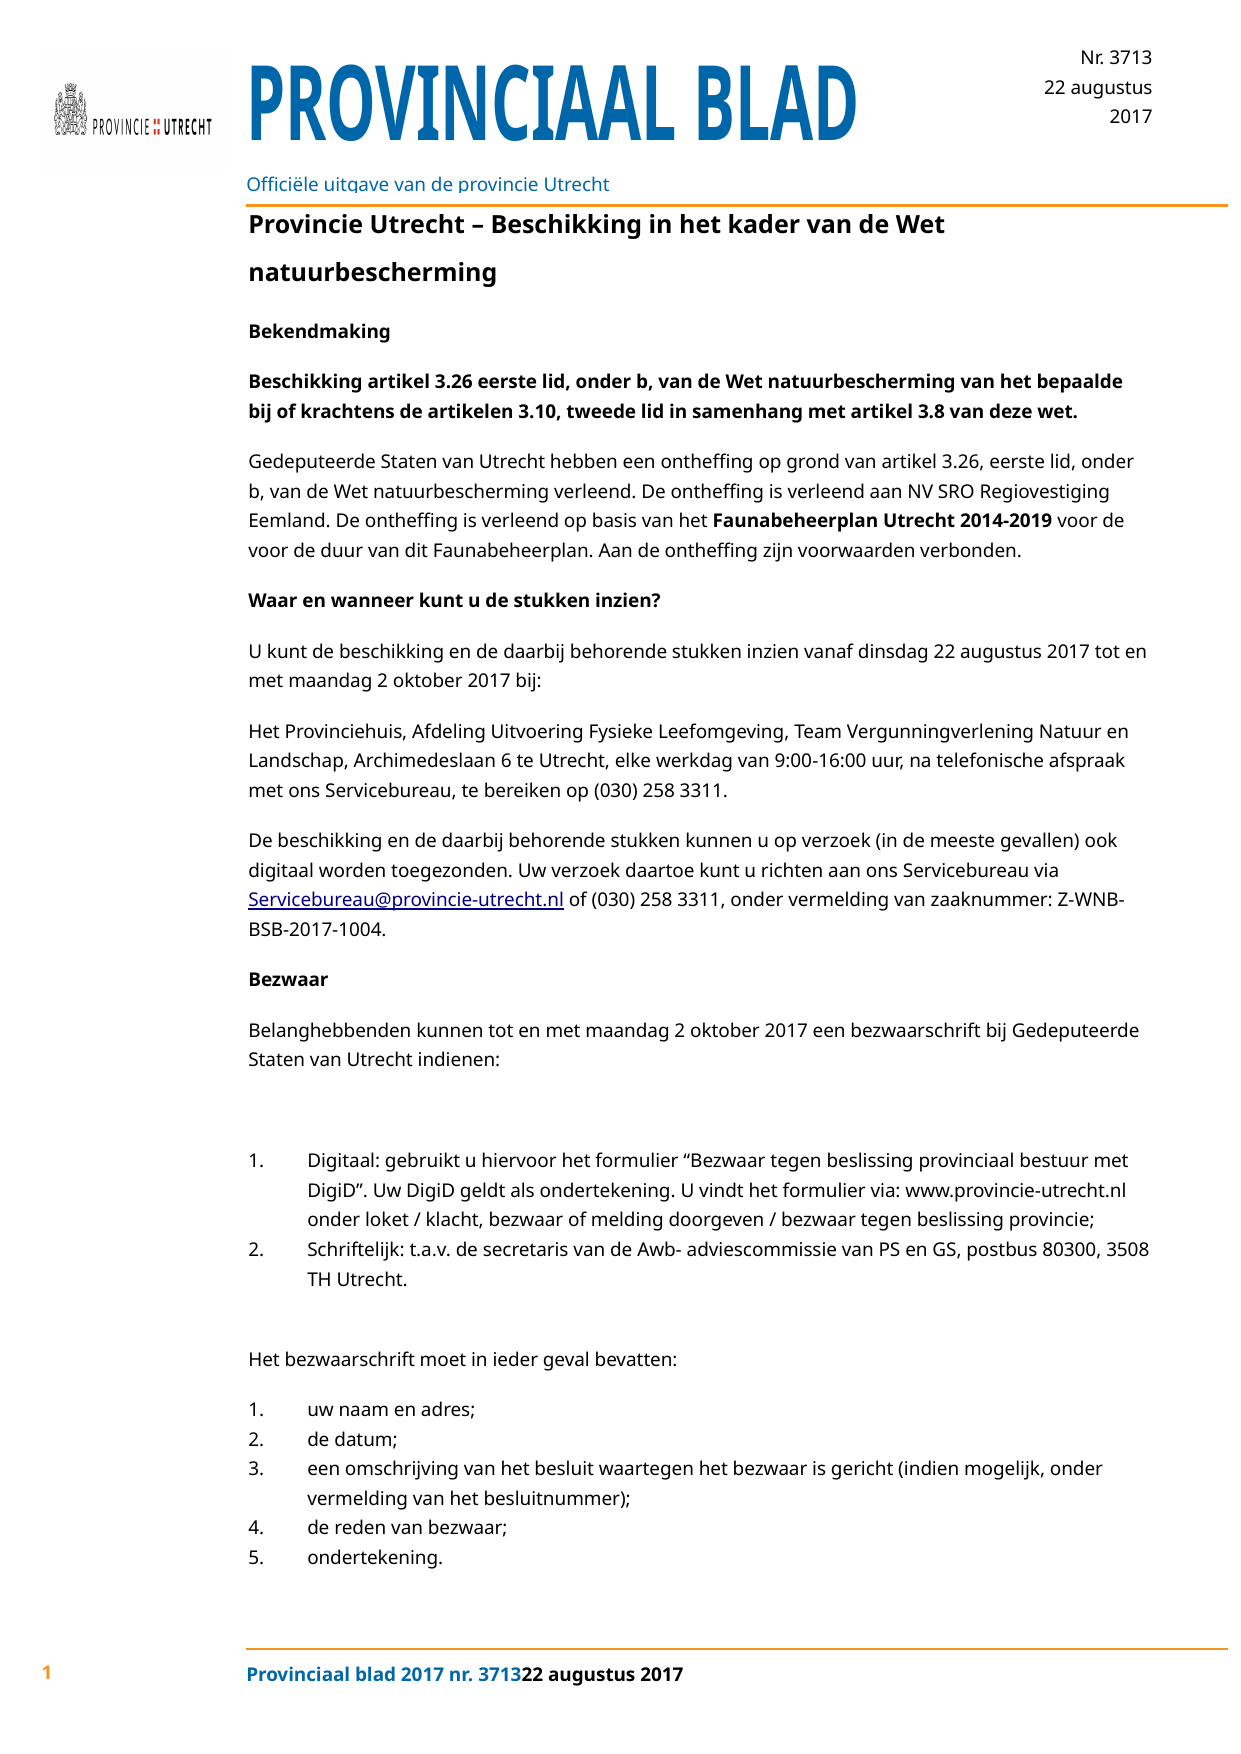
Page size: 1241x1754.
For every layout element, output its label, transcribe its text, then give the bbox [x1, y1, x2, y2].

text U kunt de beschikking en de daarbij behorende stukken inzien vanaf dinsdag 22 augustus 2017 tot en met maandag 2 oktober 2017 bij: [248, 638, 1152, 693]
text Beschikking artikel 3.26 eerste lid, onder b, van de Wet natuurbescherming van het bepaalde bij of krachtens de artikelen 3.10, tweede lid in samenhang met artikel 3.8 van deze wet. [248, 368, 1152, 424]
text Bekendmaking [248, 318, 1152, 344]
text Provincie Utrecht – Beschikking in het kader van de Wet natuurbescherming [248, 207, 1152, 288]
text Bezwaar [248, 967, 1152, 992]
list ondertekening. [248, 1544, 1152, 1570]
text Waar en wanneer kunt u de stukken inzien? [248, 587, 1152, 613]
list een omschrijving van het besluit waartegen het bezwaar is gericht (indien mogelijk, onder vermelding van het besluitnummer); [248, 1455, 1152, 1511]
list de reden van bezwaar; [248, 1514, 1152, 1540]
picture [41, 47, 231, 172]
text Het bezwaarschrift moet in ieder geval bevatten: [248, 1346, 1152, 1372]
list de datum; [248, 1426, 1152, 1452]
text De beschikking en de daarbij behorende stukken kunnen u op verzoek (in de meeste gevallen) ook digitaal worden toegezonden. Uw verzoek daartoe kunt u richten aan ons Servicebureau via Servicebureau@provincie-utrecht.nl of (030) 258 3311, onder vermelding van zaaknummer: Z-WNB-BSB-2017-1004. [248, 827, 1152, 942]
text Gedeputeerde Staten van Utrecht hebben een ontheffing op grond van artikel 3.26, eerste lid, onder b, van de Wet natuurbescherming verleend. De ontheffing is verleend aan NV SRO Regiovestiging Eemland. De ontheffing is verleend op basis van het Faunabeheerplan Utrecht 2014-2019 voor de voor de duur van dit Faunabeheerplan. Aan de ontheffing zijn voorwaarden verbonden. [248, 448, 1152, 563]
list uw naam en adres; [248, 1396, 1152, 1422]
text Belanghebbenden kunnen tot en met maandag 2 oktober 2017 een bezwaarschrift bij Gedeputeerde Staten van Utrecht indienen: [248, 1017, 1152, 1072]
list Digitaal: gebruikt u hiervoor het formulier “Bezwaar tegen beslissing provinciaal bestuur met DigiD”. Uw DigiD geldt als ondertekening. U vindt het formulier via: www.provincie-utrecht.nl onder loket / klacht, bezwaar of melding doorgeven / bezwaar tegen beslissing provincie; [248, 1147, 1152, 1232]
list Schriftelijk: t.a.v. de secretaris van de Awb- adviescommissie van PS en GS, postbus 80300, 3508 TH Utrecht. [248, 1236, 1152, 1292]
text Het Provinciehuis, Afdeling Uitvoering Fysieke Leefomgeving, Team Vergunningverlening Natuur en Landschap, Archimedeslaan 6 te Utrecht, elke werkdag van 9:00‑16:00 uur, na telefonische afspraak met ons Servicebureau, te bereiken op (030) 258 3311. [248, 718, 1152, 803]
